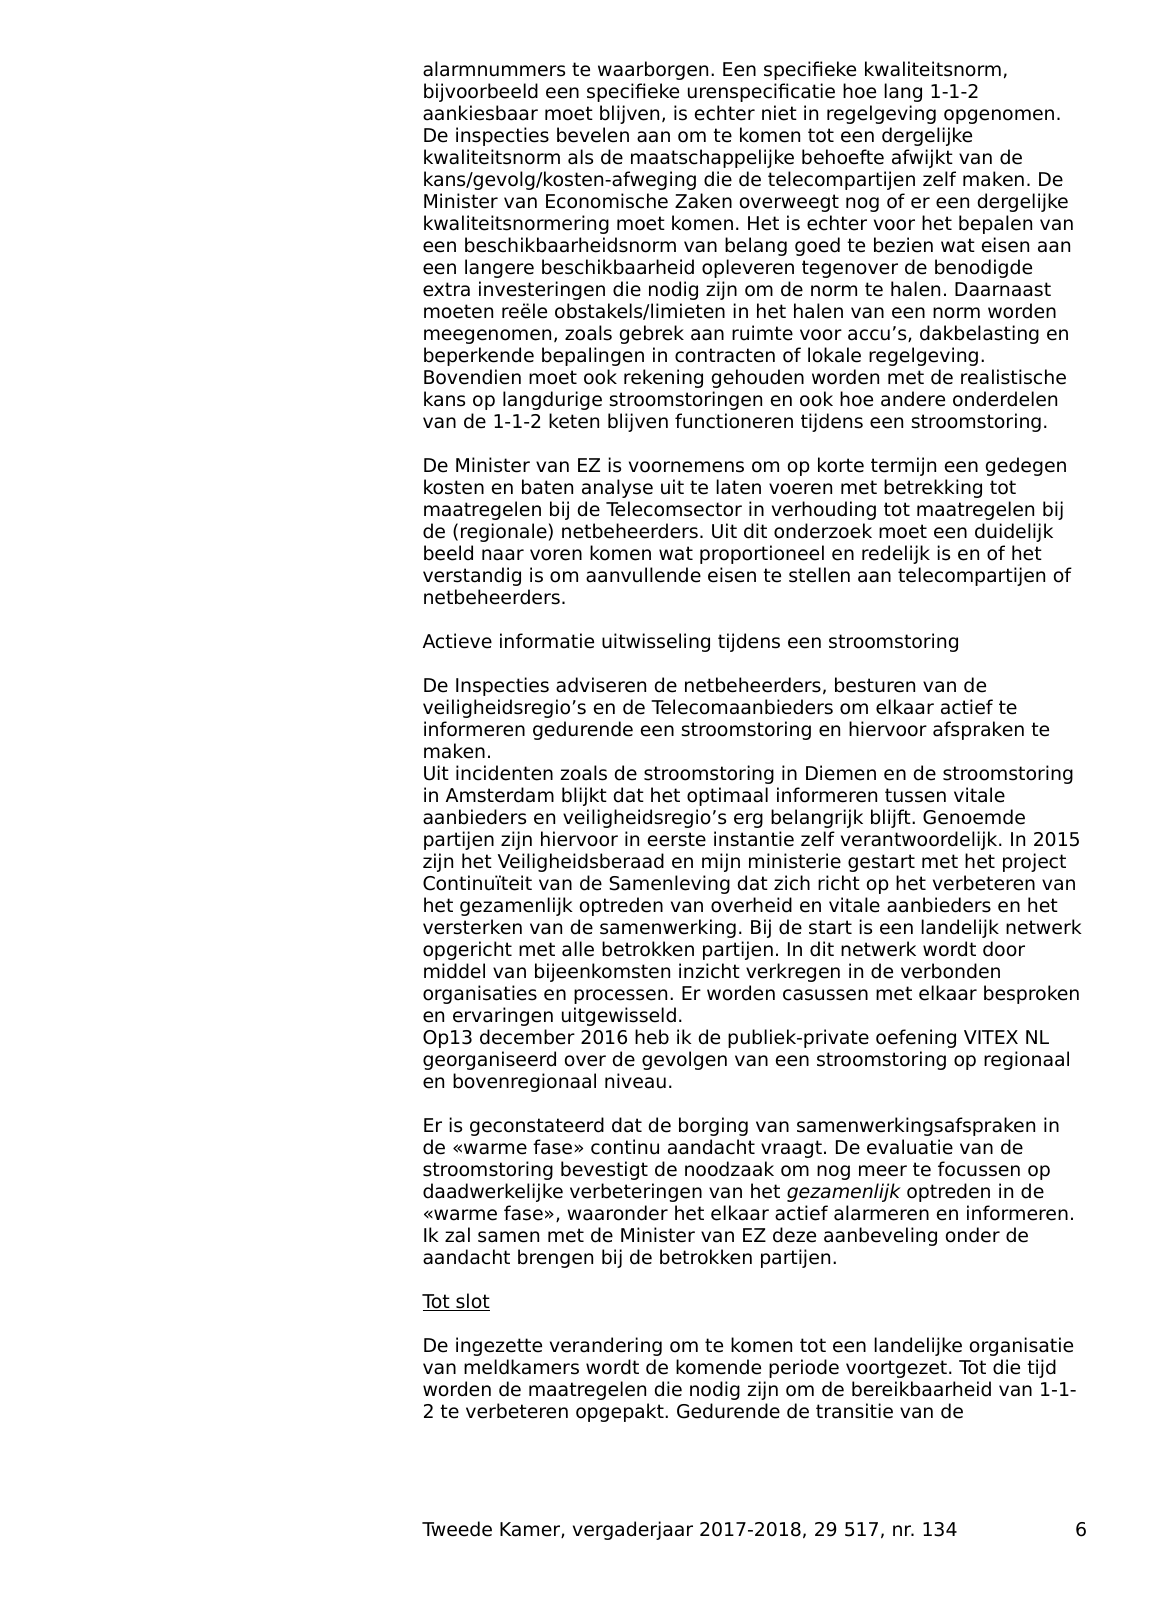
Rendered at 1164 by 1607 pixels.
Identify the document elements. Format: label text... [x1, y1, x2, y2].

text Op13 december 2016 heb ik de publiek-private oefening VITEX NL georganiseerd over de gevolgen van een stroomstoring op regionaal en bovenregionaal niveau. [422, 1027, 1087, 1093]
text alarmnummers te waarborgen. Een specifieke kwaliteitsnorm, bijvoorbeeld een specifieke urenspecificatie hoe lang 1-1-2 aankiesbaar moet blijven, is echter niet in regelgeving opgenomen. De inspecties bevelen aan om te komen tot een dergelijke kwaliteitsnorm als de maatschappelijke behoefte afwijkt van de kans/gevolg/kosten-afweging die de telecompartijen zelf maken. De Minister van Economische Zaken overweegt nog of er een dergelijke kwaliteitsnormering moet komen. Het is echter voor het bepalen van een beschikbaarheidsnorm van belang goed te bezien wat eisen aan een langere beschikbaarheid opleveren tegenover de benodigde extra investeringen die nodig zijn om de norm te halen. Daarnaast moeten reële obstakels/limieten in het halen van een norm worden meegenomen, zoals gebrek aan ruimte voor accu’s, dakbelasting en beperkende bepalingen in contracten of lokale regelgeving. Bovendien moet ook rekening gehouden worden met de realistische kans op langdurige stroomstoringen en ook hoe andere onderdelen van de 1-1-2 keten blijven functioneren tijdens een stroomstoring. [422, 59, 1087, 433]
text De Minister van EZ is voornemens om op korte termijn een gedegen kosten en baten analyse uit te laten voeren met betrekking tot maatregelen bij de Telecomsector in verhouding tot maatregelen bij de (regionale) netbeheerders. Uit dit onderzoek moet een duidelijk beeld naar voren komen wat proportioneel en redelijk is en of het verstandig is om aanvullende eisen te stellen aan telecompartijen of netbeheerders. [422, 455, 1087, 609]
text Er is geconstateerd dat de borging van samenwerkingsafspraken in de «warme fase» continu aandacht vraagt. De evaluatie van de stroomstoring bevestigt de noodzaak om nog meer te focussen op daadwerkelijke verbeteringen van het gezamenlijk optreden in de «warme fase», waaronder het elkaar actief alarmeren en informeren. Ik zal samen met de Minister van EZ deze aanbeveling onder de aandacht brengen bij de betrokken partijen. [422, 1115, 1087, 1269]
text De ingezette verandering om te komen tot een landelijke organisatie van meldkamers wordt de komende periode voortgezet. Tot die tijd worden de maatregelen die nodig zijn om de bereikbaarheid van 1-1-2 te verbeteren opgepakt. Gedurende de transitie van de [422, 1335, 1087, 1423]
text Uit incidenten zoals de stroomstoring in Diemen en de stroomstoring in Amsterdam blijkt dat het optimaal informeren tussen vitale aanbieders en veiligheidsregio’s erg belangrijk blijft. Genoemde partijen zijn hiervoor in eerste instantie zelf verantwoordelijk. In 2015 zijn het Veiligheidsberaad en mijn ministerie gestart met het project Continuïteit van de Samenleving dat zich richt op het verbeteren van het gezamenlijk optreden van overheid en vitale aanbieders en het versterken van de samenwerking. Bij de start is een landelijk netwerk opgericht met alle betrokken partijen. In dit netwerk wordt door middel van bijeenkomsten inzicht verkregen in de verbonden organisaties en processen. Er worden casussen met elkaar besproken en ervaringen uitgewisseld. [422, 763, 1087, 1027]
subtitle Actieve informatie uitwisseling tijdens een stroomstoring [422, 631, 1087, 653]
text De Inspecties adviseren de netbeheerders, besturen van de veiligheidsregio’s en de Telecomaanbieders om elkaar actief te informeren gedurende een stroomstoring en hiervoor afspraken te maken. [422, 675, 1087, 763]
subtitle Tot slot [422, 1291, 1087, 1313]
